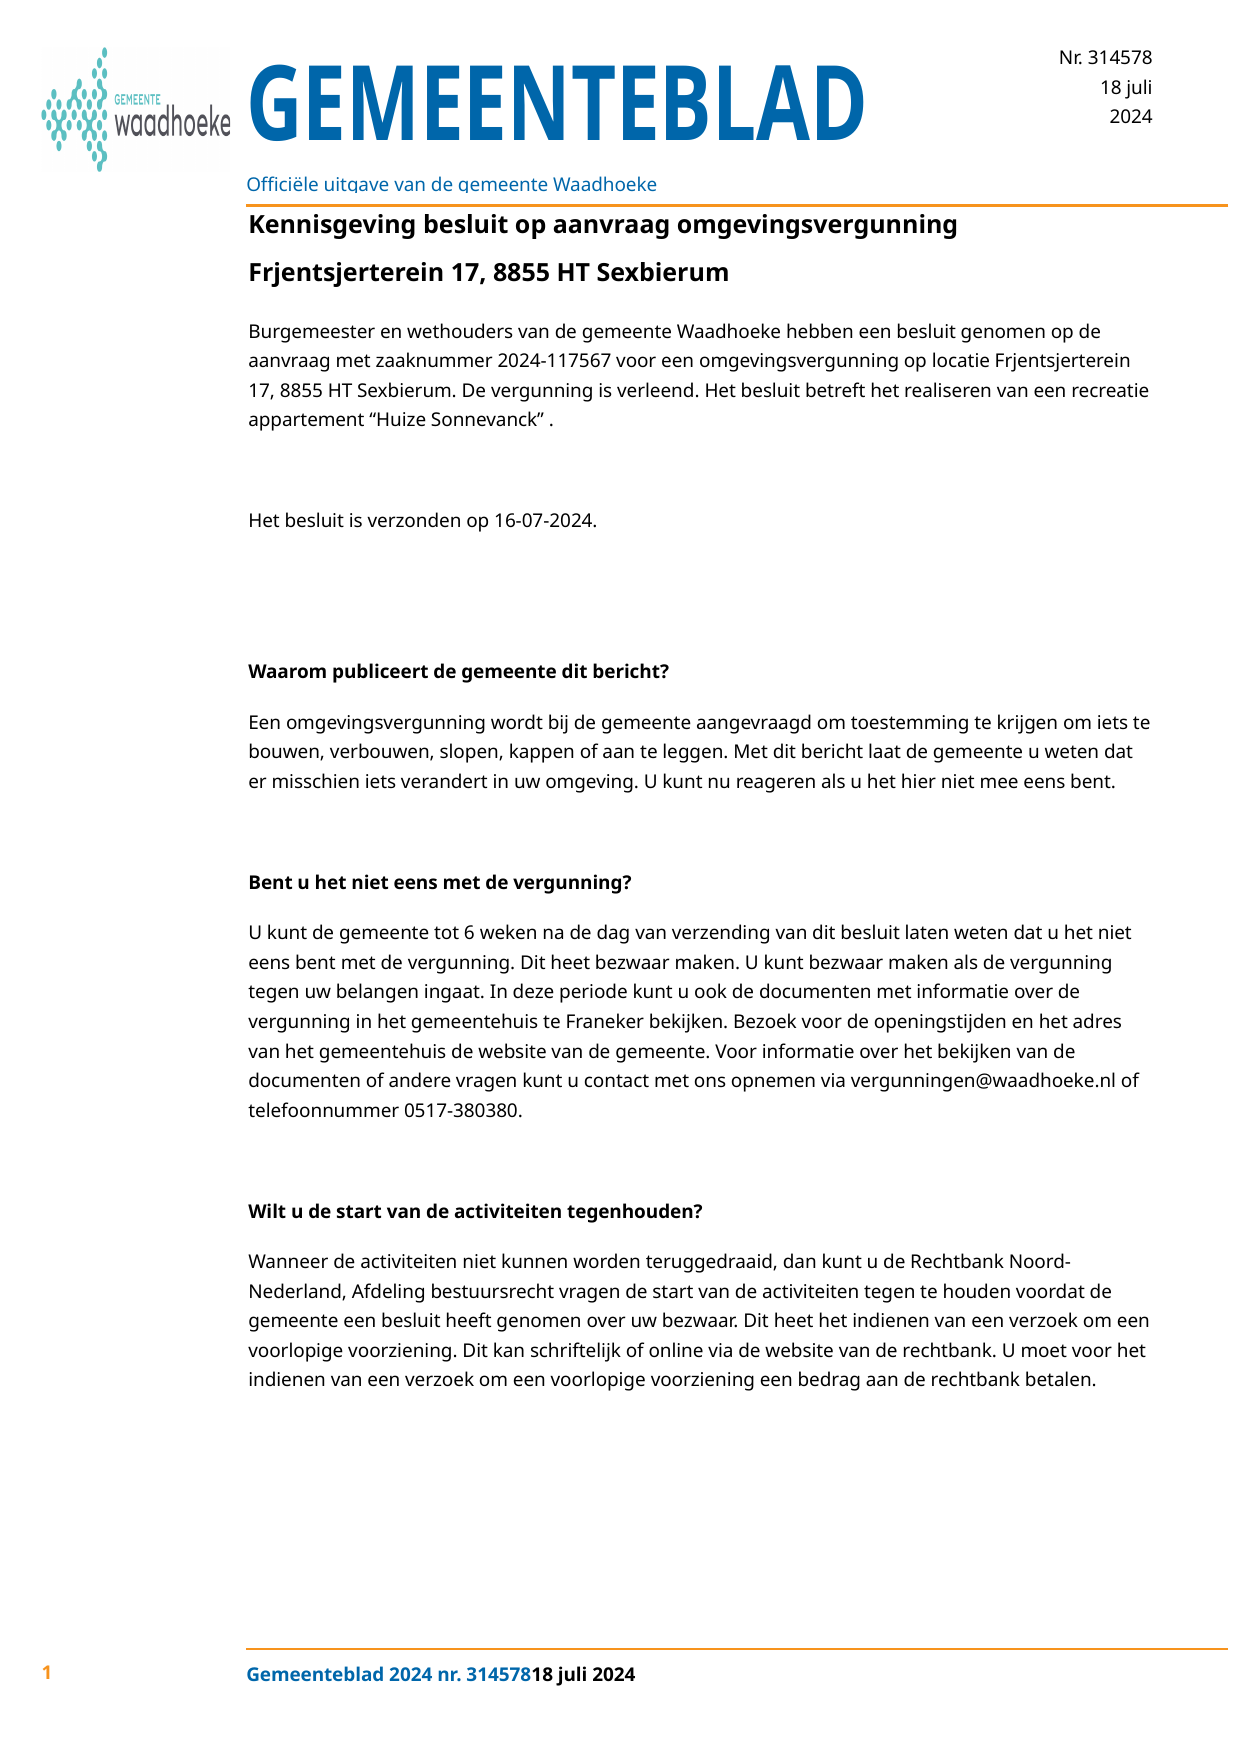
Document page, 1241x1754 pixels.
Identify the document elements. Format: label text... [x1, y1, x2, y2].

text Bent u het niet eens met de vergunning? [248, 869, 1152, 895]
text Kennisgeving besluit op aanvraag omgevingsvergunning Frjentsjerterein 17, 8855 HT Sexbierum [248, 207, 1152, 288]
text Burgemeester en wethouders van de gemeente Waadhoeke hebben een besluit genomen op de aanvraag met zaaknummer 2024-117567 voor een omgevingsvergunning op locatie Frjentsjerterein 17, 8855 HT Sexbierum. De vergunning is verleend. Het besluit betreft het realiseren van een recreatie appartement “Huize Sonnevanck” . [248, 318, 1152, 432]
text Wanneer de activiteiten niet kunnen worden teruggedraaid, dan kunt u de Rechtbank Noord-Nederland, Afdeling bestuursrecht vragen de start van de activiteiten tegen te houden voordat de gemeente een besluit heeft genomen over uw bezwaar. Dit heet het indienen van een verzoek om een voorlopige voorziening. Dit kan schriftelijk of online via de website van de rechtbank. U moet voor het indienen van een verzoek om een voorlopige voorziening een bedrag aan de rechtbank betalen. [248, 1248, 1152, 1392]
text Een omgevingsvergunning wordt bij de gemeente aangevraagd om toestemming te krijgen om iets te bouwen, verbouwen, slopen, kappen of aan te leggen. Met dit bericht laat de gemeente u weten dat er misschien iets verandert in uw omgeving. U kunt nu reageren als u het hier niet mee eens bent. [248, 709, 1152, 794]
text Wilt u de start van de activiteiten tegenhouden? [248, 1198, 1152, 1224]
picture [41, 47, 231, 172]
text Waarom publiceert de gemeente dit bericht? [248, 659, 1152, 684]
text Het besluit is verzonden op 16-07-2024. [248, 507, 1152, 533]
text U kunt de gemeente tot 6 weken na de dag van verzending van dit besluit laten weten dat u het niet eens bent met de vergunning. Dit heet bezwaar maken. U kunt bezwaar maken als de vergunning tegen uw belangen ingaat. In deze periode kunt u ook de documenten met informatie over de vergunning in het gemeentehuis te Franeker bekijken. Bezoek voor de openingstijden en het adres van het gemeentehuis de website van de gemeente. Voor informatie over het bekijken van de documenten of andere vragen kunt u contact met ons opnemen via vergunningen@waadhoeke.nl of telefoonnummer 0517-380380. [248, 919, 1152, 1123]
